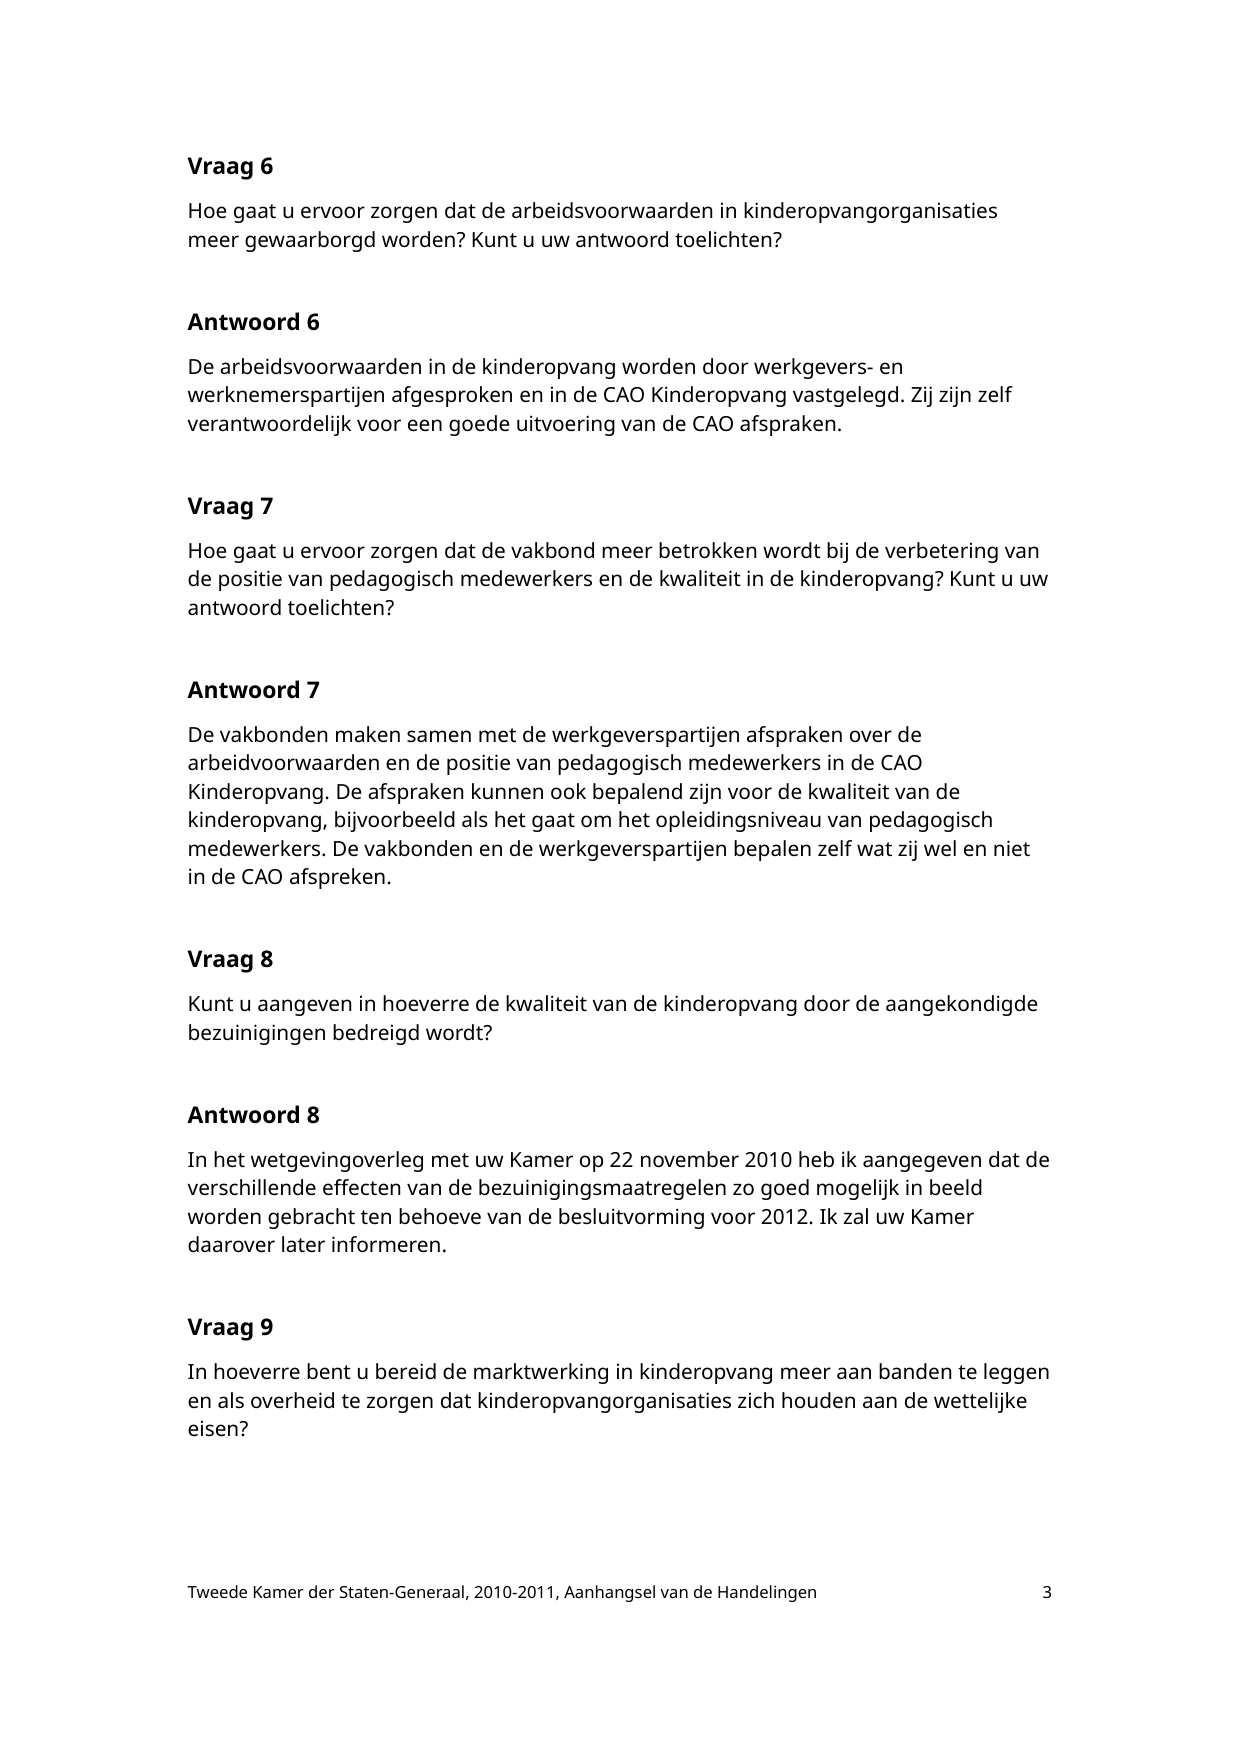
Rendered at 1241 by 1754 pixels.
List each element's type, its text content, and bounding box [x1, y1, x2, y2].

text De vakbonden maken samen met de werkgeverspartijen afspraken over de arbeidvoorwaarden en de positie van pedagogisch medewerkers in de CAO Kinderopvang. De afspraken kunnen ook bepalend zijn voor de kwaliteit van de kinderopvang, bijvoorbeeld als het gaat om het opleidingsniveau van pedagogisch medewerkers. De vakbonden en de werkgeverspartijen bepalen zelf wat zij wel en niet in de CAO afspreken. [187, 720, 1053, 891]
subtitle Vraag 9 [187, 1311, 1053, 1342]
subtitle Antwoord 8 [187, 1099, 1053, 1130]
subtitle Antwoord 6 [187, 306, 1053, 337]
text Hoe gaat u ervoor zorgen dat de arbeidsvoorwaarden in kinderopvangorganisaties meer gewaarborgd worden? Kunt u uw antwoord toelichten? [187, 196, 1053, 253]
subtitle Vraag 6 [187, 150, 1053, 181]
text In het wetgevingoverleg met uw Kamer op 22 november 2010 heb ik aangegeven dat de verschillende effecten van de bezuinigingsmaatregelen zo goed mogelijk in beeld worden gebracht ten behoeve van de besluitvorming voor 2012. Ik zal uw Kamer daarover later informeren. [187, 1145, 1053, 1259]
subtitle Vraag 8 [187, 943, 1053, 974]
text De arbeidsvoorwaarden in de kinderopvang worden door werkgevers- en werknemerspartijen afgesproken en in de CAO Kinderopvang vastgelegd. Zij zijn zelf verantwoordelijk voor een goede uitvoering van de CAO afspraken. [187, 352, 1053, 437]
text Hoe gaat u ervoor zorgen dat de vakbond meer betrokken wordt bij de verbetering van de positie van pedagogisch medewerkers en de kwaliteit in de kinderopvang? Kunt u uw antwoord toelichten? [187, 536, 1053, 621]
subtitle Antwoord 7 [187, 674, 1053, 705]
text Kunt u aangeven in hoeverre de kwaliteit van de kinderopvang door de aangekondigde bezuinigingen bedreigd wordt? [187, 989, 1053, 1046]
subtitle Vraag 7 [187, 490, 1053, 521]
text In hoeverre bent u bereid de marktwerking in kinderopvang meer aan banden te leggen en als overheid te zorgen dat kinderopvangorganisaties zich houden aan de wettelijke eisen? [187, 1357, 1053, 1443]
